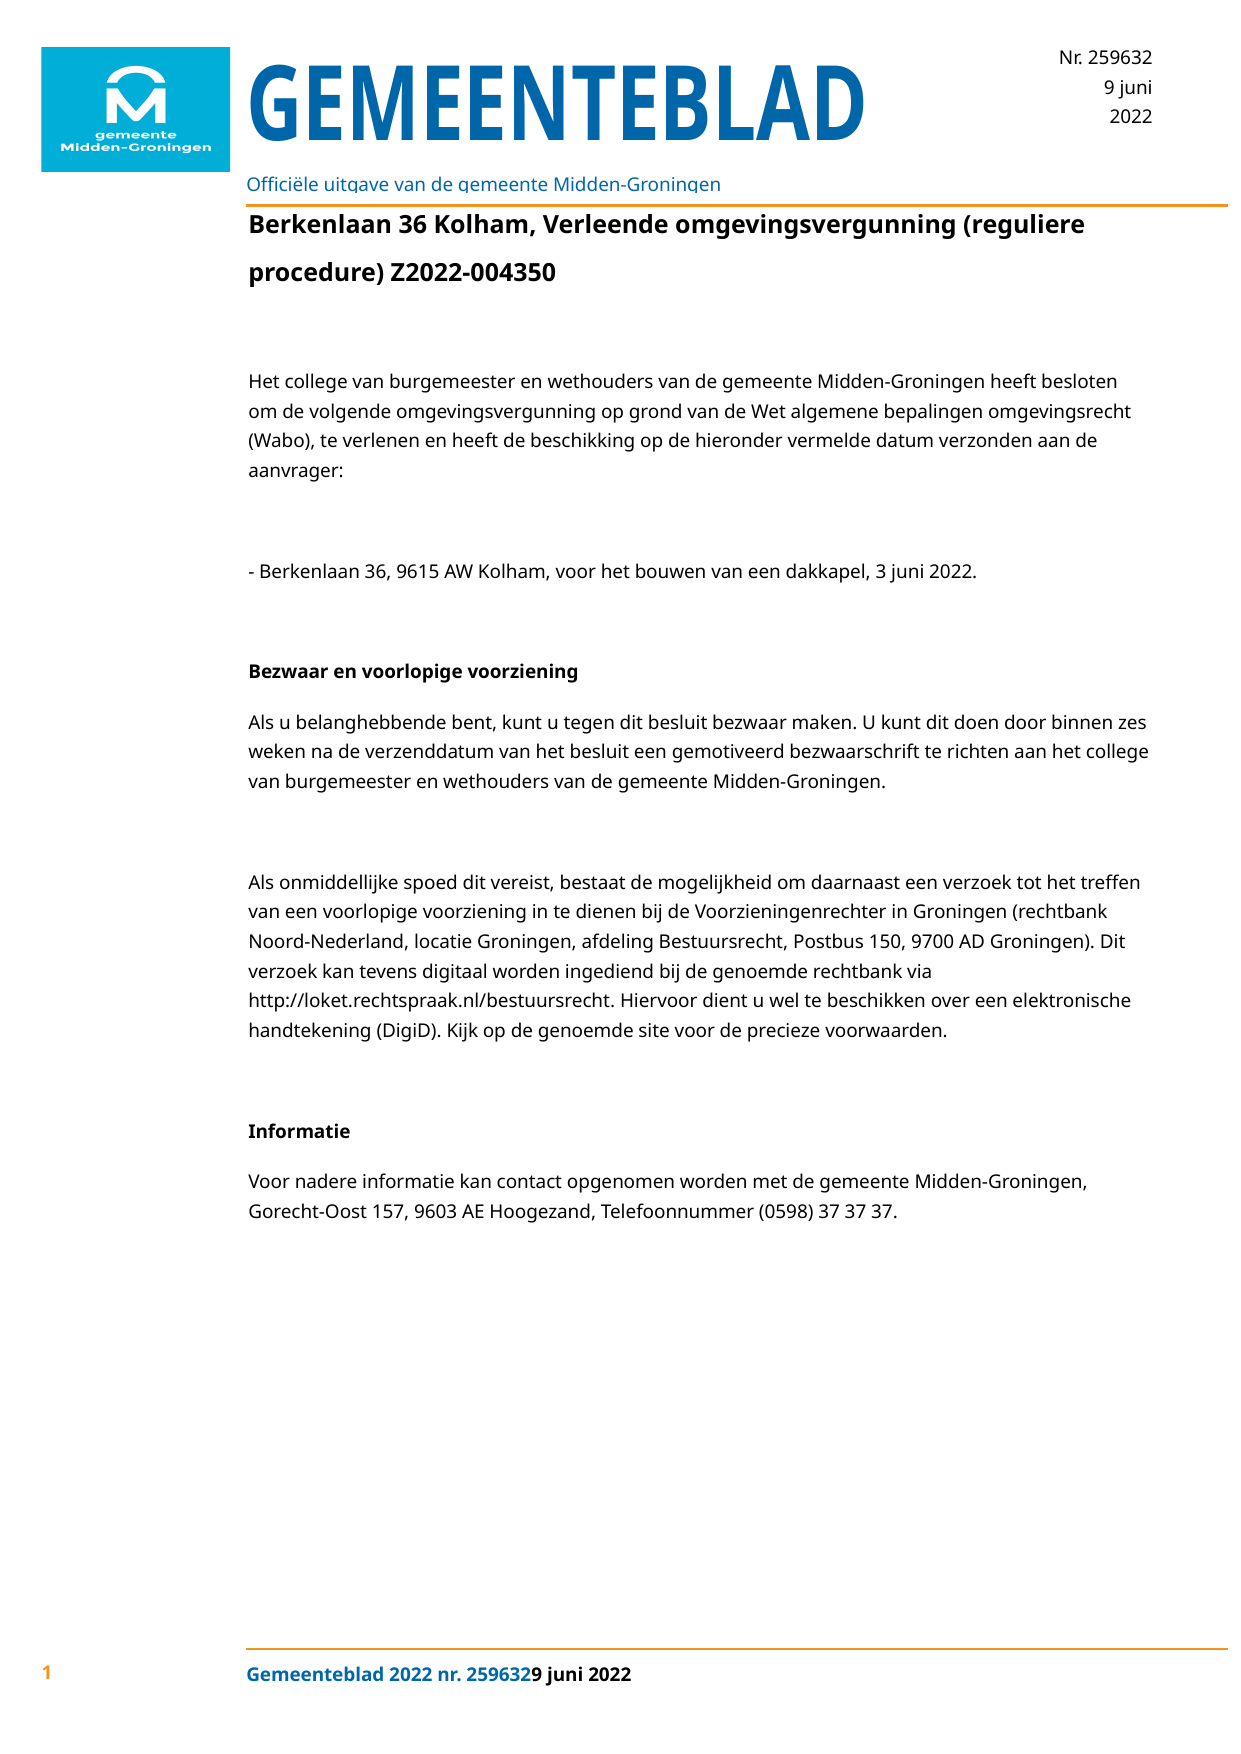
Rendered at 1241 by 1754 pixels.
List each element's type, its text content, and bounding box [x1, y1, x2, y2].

text Het college van burgemeester en wethouders van de gemeente Midden-Groningen heeft besloten om de volgende omgevingsvergunning op grond van de Wet algemene bepalingen omgevingsrecht (Wabo), te verlenen en heeft de beschikking op de hieronder vermelde datum verzonden aan de aanvrager: [248, 368, 1152, 483]
picture [108, 66, 164, 82]
picture [107, 89, 165, 122]
text Bezwaar en voorlopige voorziening [248, 659, 1152, 684]
text Informatie [248, 1118, 1152, 1144]
text Als onmiddellijke spoed dit vereist, bestaat de mogelijkheid om daarnaast een verzoek tot het treffen van een voorlopige voorziening in te dienen bij de Voorzieningenrechter in Groningen (rechtbank Noord-Nederland, locatie Groningen, afdeling Bestuursrecht, Postbus 150, 9700 AD Groningen). Dit verzoek kan tevens digitaal worden ingediend bij de genoemde rechtbank via http://loket.rechtspraak.nl/bestuursrecht. Hiervoor dient u wel te beschikken over een elektronische handtekening (DigiD). Kijk op de genoemde site voor de precieze voorwaarden. [248, 869, 1152, 1043]
text Als u belanghebbende bent, kunt u tegen dit besluit bezwaar maken. U kunt dit doen door binnen zes weken na de verzenddatum van het besluit een gemotiveerd bezwaarschrift te richten aan het college van burgemeester en wethouders van de gemeente Midden-Groningen. [248, 709, 1152, 794]
text Voor nadere informatie kan contact opgenomen worden met de gemeente Midden-Groningen, Gorecht-Oost 157, 9603 AE Hoogezand, Telefoonnummer (0598) 37 37 37. [248, 1168, 1152, 1224]
picture [184, 146, 190, 153]
text - Berkenlaan 36, 9615 AW Kolham, voor het bouwen van een dakkapel, 3 juni 2022. [248, 558, 1152, 584]
text Berkenlaan 36 Kolham, Verleende omgevingsvergunning (reguliere procedure) Z2022-004350 [248, 207, 1152, 288]
